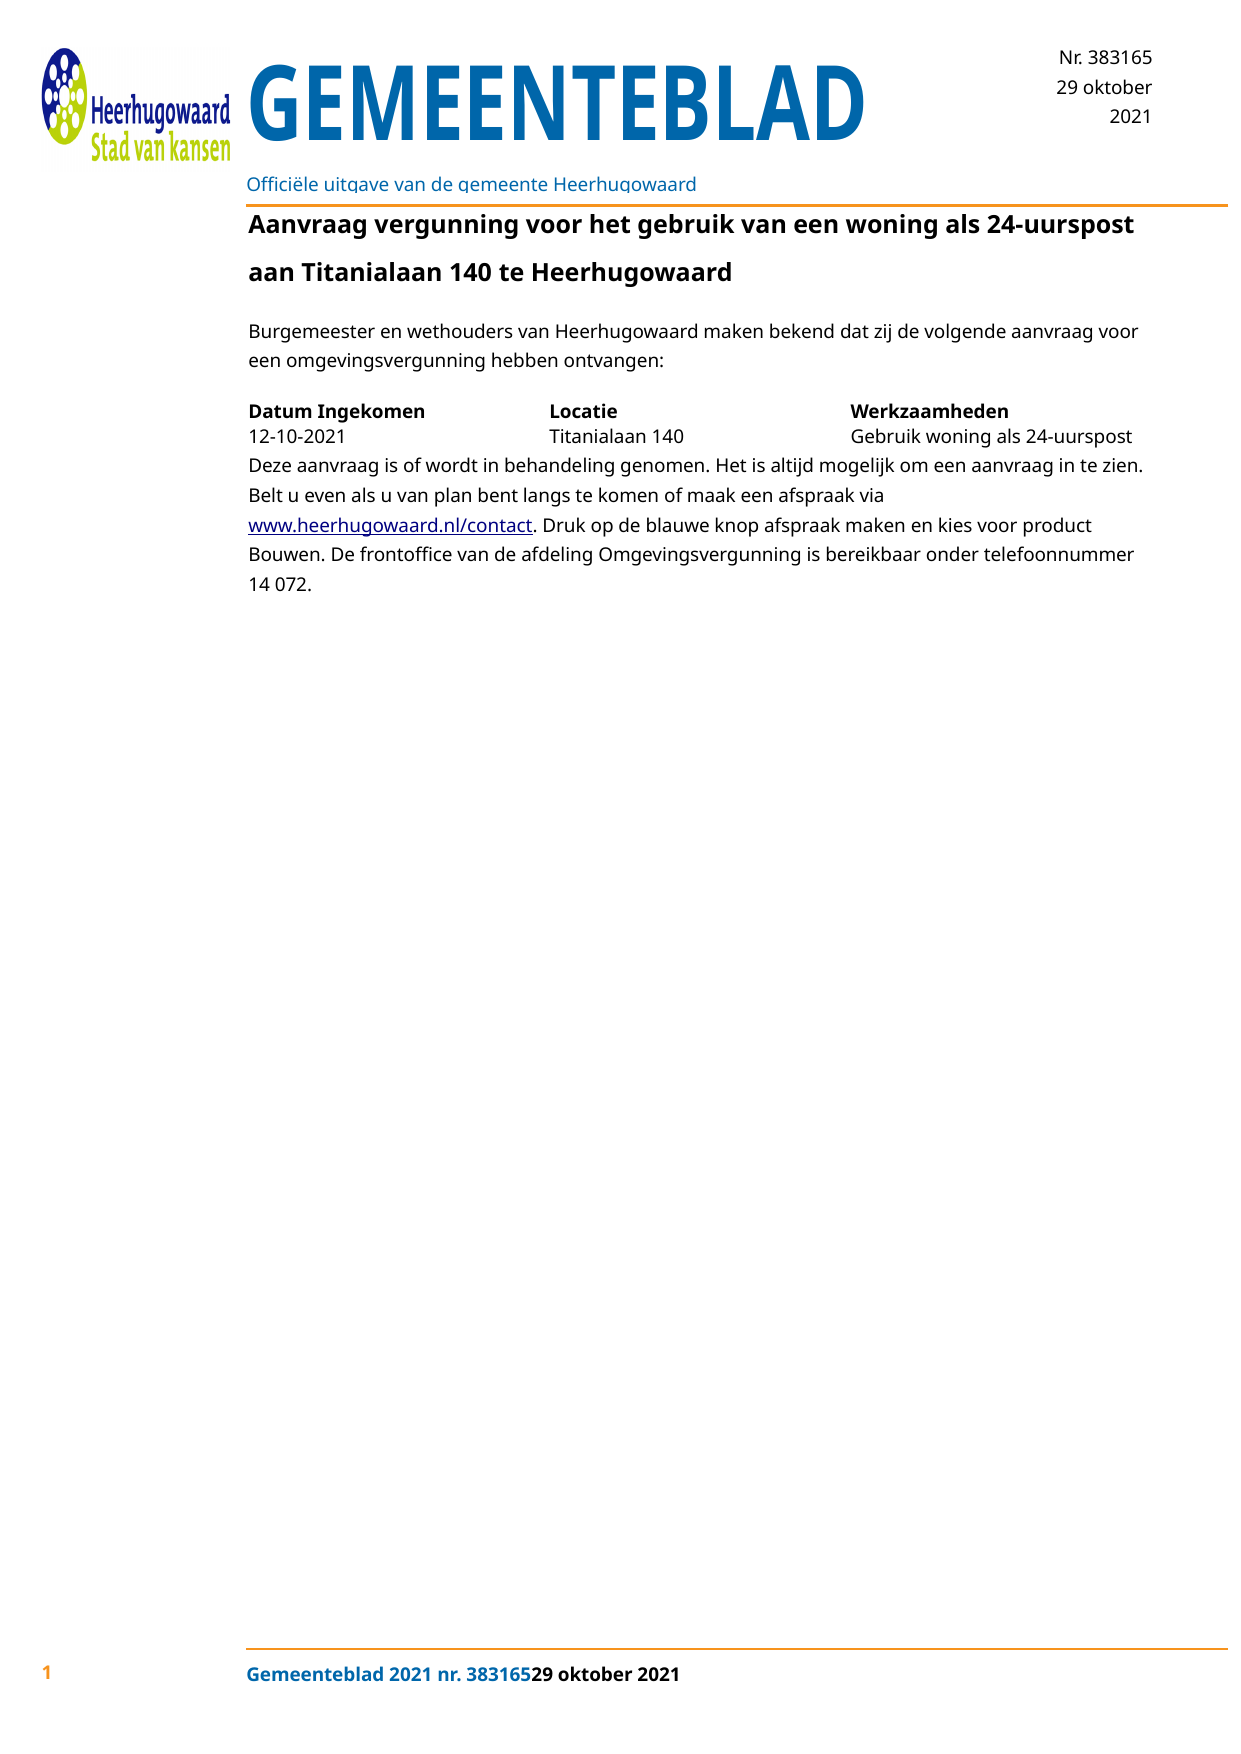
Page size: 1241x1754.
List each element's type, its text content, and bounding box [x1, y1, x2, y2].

table_cell Titanialaan 140 [549, 424, 850, 449]
table_header Werkzaamheden [850, 398, 1152, 424]
text Deze aanvraag is of wordt in behandeling genomen. Het is altijd mogelijk om een aanvraag in te zien. Belt u even als u van plan bent langs te komen of maak een afspraak via www.heerhugowaard.nl/contact. Druk op de blauwe knop afspraak maken en kies voor product Bouwen. De frontoffice van de afdeling Omgevingsvergunning is bereikbaar onder telefoonnummer 14 072. [248, 453, 1152, 597]
table_header Locatie [549, 398, 850, 424]
table_header Datum Ingekomen [248, 398, 549, 424]
text Aanvraag vergunning voor het gebruik van een woning als 24-uurspost aan Titanialaan 140 te Heerhugowaard [248, 207, 1152, 288]
table_cell Gebruik woning als 24-uurspost [850, 424, 1152, 449]
table_cell 12-10-2021 [248, 424, 549, 449]
picture [41, 47, 231, 172]
text Burgemeester en wethouders van Heerhugowaard maken bekend dat zij de volgende aanvraag voor een omgevingsvergunning hebben ontvangen: [248, 318, 1152, 373]
